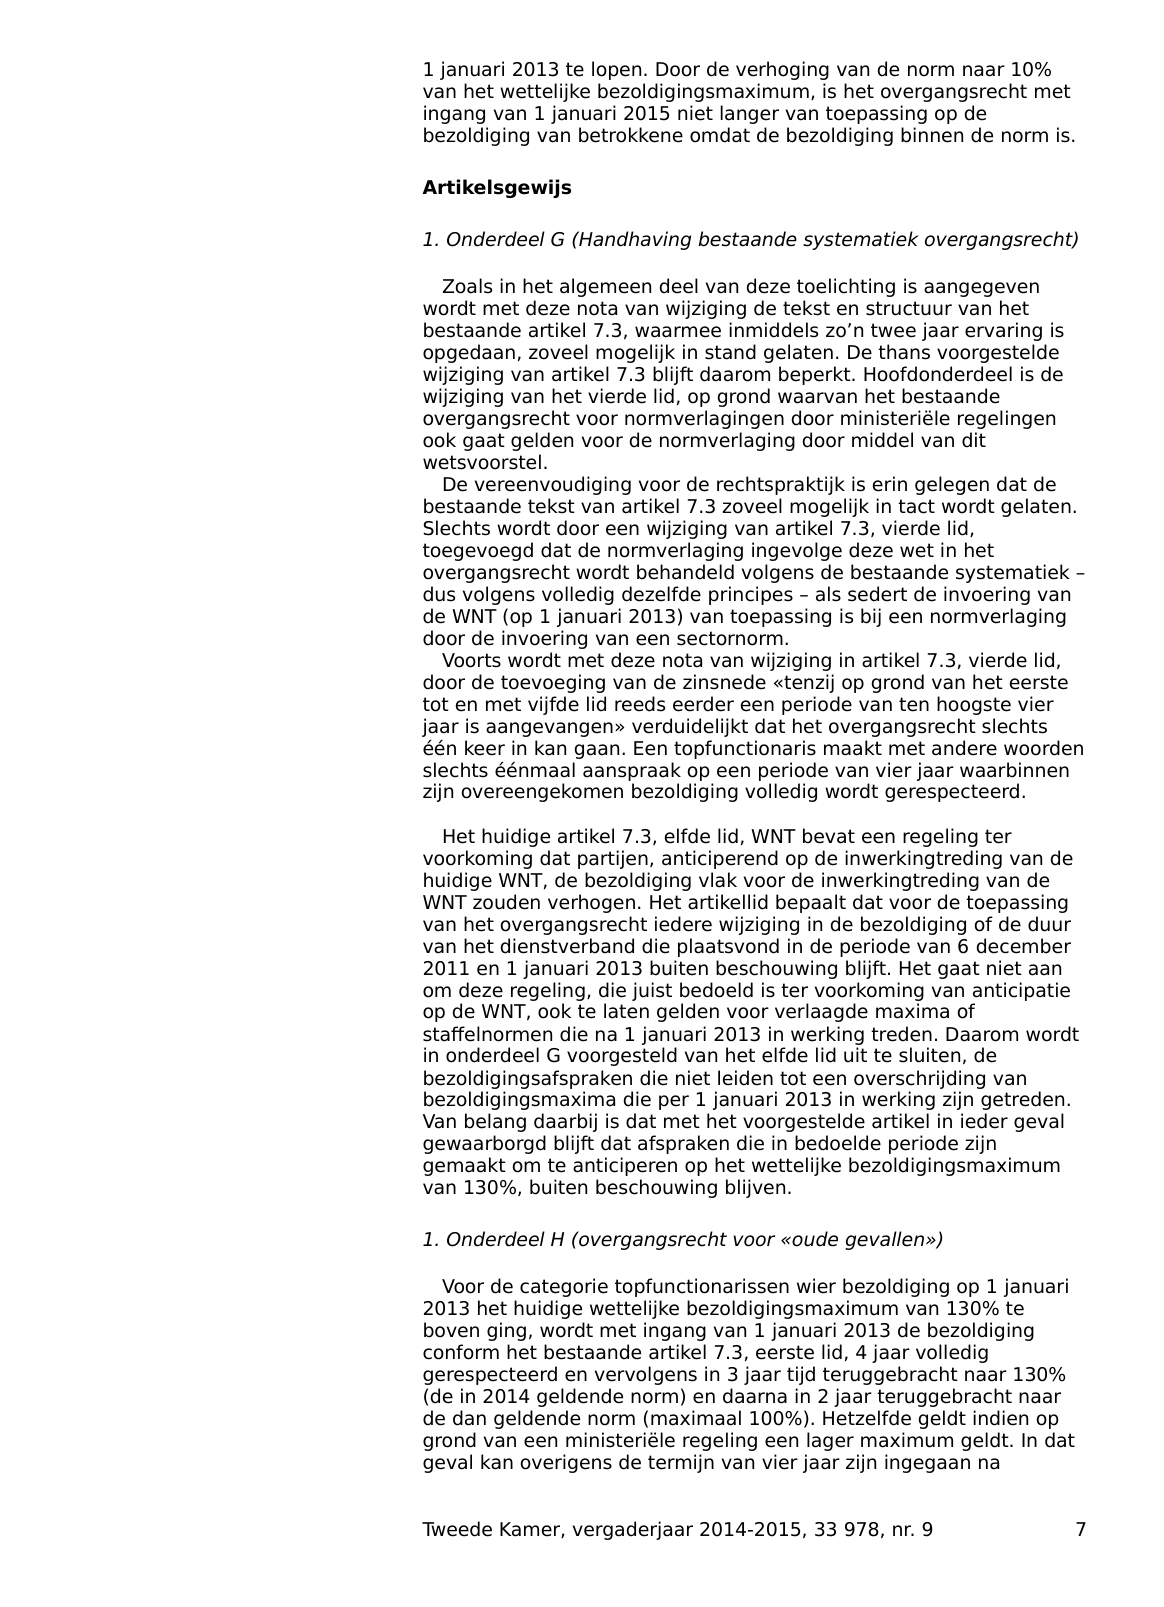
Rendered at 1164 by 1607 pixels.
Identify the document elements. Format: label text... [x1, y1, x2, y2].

text De vereenvoudiging voor de rechtspraktijk is erin gelegen dat de bestaande tekst van artikel 7.3 zoveel mogelijk in tact wordt gelaten. Slechts wordt door een wijziging van artikel 7.3, vierde lid, toegevoegd dat de normverlaging ingevolge deze wet in het overgangsrecht wordt behandeld volgens de bestaande systematiek – dus volgens volledig dezelfde principes – als sedert de invoering van de WNT (op 1 januari 2013) van toepassing is bij een normverlaging door de invoering van een sectornorm. [422, 474, 1087, 649]
text Zoals in het algemeen deel van deze toelichting is aangegeven wordt met deze nota van wijziging de tekst en structuur van het bestaande artikel 7.3, waarmee inmiddels zo’n twee jaar ervaring is opgedaan, zoveel mogelijk in stand gelaten. De thans voorgestelde wijziging van artikel 7.3 blijft daarom beperkt. Hoofdonderdeel is de wijziging van het vierde lid, op grond waarvan het bestaande overgangsrecht voor normverlagingen door ministeriële regelingen ook gaat gelden voor de normverlaging door middel van dit wetsvoorstel. [422, 276, 1087, 474]
subtitle 1. Onderdeel G (Handhaving bestaande systematiek overgangsrecht) [422, 229, 1087, 251]
text Voorts wordt met deze nota van wijziging in artikel 7.3, vierde lid, door de toevoeging van de zinsnede «tenzij op grond van het eerste tot en met vijfde lid reeds eerder een periode van ten hoogste vier jaar is aangevangen» verduidelijkt dat het overgangsrecht slechts één keer in kan gaan. Een topfunctionaris maakt met andere woorden slechts éénmaal aanspraak op een periode van vier jaar waarbinnen zijn overeengekomen bezoldiging volledig wordt gerespecteerd. [422, 649, 1087, 803]
subtitle 1. Onderdeel H (overgangsrecht voor «oude gevallen») [422, 1229, 1087, 1251]
text Voor de categorie topfunctionarissen wier bezoldiging op 1 januari 2013 het huidige wettelijke bezoldigingsmaximum van 130% te boven ging, wordt met ingang van 1 januari 2013 de bezoldiging conform het bestaande artikel 7.3, eerste lid, 4 jaar volledig gerespecteerd en vervolgens in 3 jaar tijd teruggebracht naar 130% (de in 2014 geldende norm) en daarna in 2 jaar teruggebracht naar de dan geldende norm (maximaal 100%). Hetzelfde geldt indien op grond van een ministeriële regeling een lager maximum geldt. In dat geval kan overigens de termijn van vier jaar zijn ingegaan na [422, 1276, 1087, 1474]
subtitle Artikelsgewijs [422, 177, 1087, 199]
text 1 januari 2013 te lopen. Door de verhoging van de norm naar 10% van het wettelijke bezoldigingsmaximum, is het overgangsrecht met ingang van 1 januari 2015 niet langer van toepassing op de bezoldiging van betrokkene omdat de bezoldiging binnen de norm is. [422, 59, 1087, 147]
text Het huidige artikel 7.3, elfde lid, WNT bevat een regeling ter voorkoming dat partijen, anticiperend op de inwerkingtreding van de huidige WNT, de bezoldiging vlak voor de inwerkingtreding van de WNT zouden verhogen. Het artikellid bepaalt dat voor de toepassing van het overgangsrecht iedere wijziging in de bezoldiging of de duur van het dienstverband die plaatsvond in de periode van 6 december 2011 en 1 januari 2013 buiten beschouwing blijft. Het gaat niet aan om deze regeling, die juist bedoeld is ter voorkoming van anticipatie op de WNT, ook te laten gelden voor verlaagde maxima of staffelnormen die na 1 januari 2013 in werking treden. Daarom wordt in onderdeel G voorgesteld van het elfde lid uit te sluiten, de bezoldigingsafspraken die niet leiden tot een overschrijding van bezoldigingsmaxima die per 1 januari 2013 in werking zijn getreden. Van belang daarbij is dat met het voorgestelde artikel in ieder geval gewaarborgd blijft dat afspraken die in bedoelde periode zijn gemaakt om te anticiperen op het wettelijke bezoldigingsmaximum van 130%, buiten beschouwing blijven. [422, 826, 1087, 1199]
